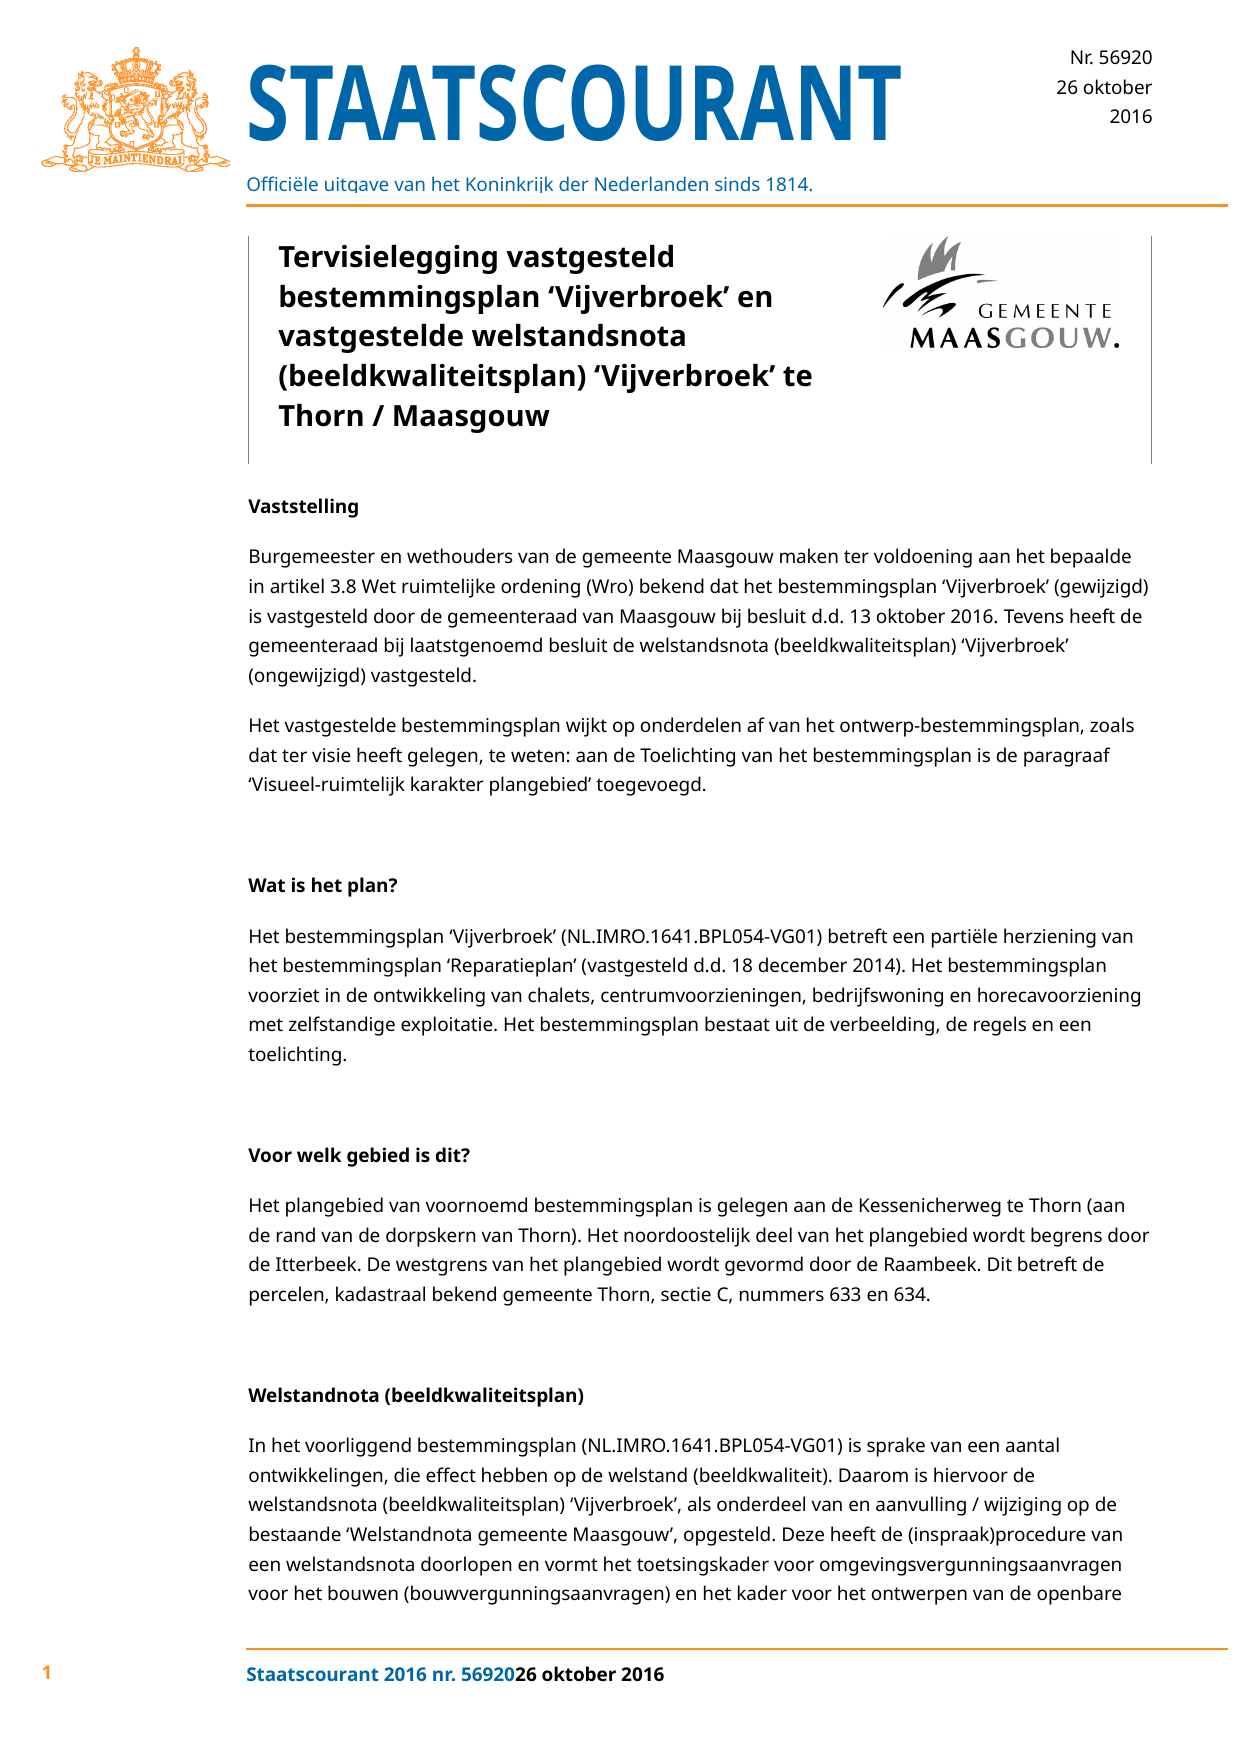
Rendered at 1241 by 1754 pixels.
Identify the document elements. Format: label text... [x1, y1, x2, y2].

text Voor welk gebied is dit? [248, 1142, 1152, 1168]
text In het voorliggend bestemmingsplan (NL.IMRO.1641.BPL054-VG01) is sprake van een aantal ontwikkelingen, die effect hebben op de welstand (beeldkwaliteit). Daarom is hiervoor de welstandsnota (beeldkwaliteitsplan) ‘Vijverbroek’, als onderdeel van en aanvulling / wijziging op de bestaande ‘Welstandnota gemeente Maasgouw’, opgesteld. Deze heeft de (inspraak)procedure van een welstandsnota doorlopen en vormt het toetsingskader voor omgevingsvergunningsaanvragen voor het bouwen (bouwvergunningsaanvragen) en het kader voor het ontwerpen van de openbare [248, 1432, 1152, 1606]
text Wat is het plan? [248, 872, 1152, 898]
picture [41, 47, 231, 172]
text Het vastgestelde bestemmingsplan wijkt op onderdelen af van het ontwerp-bestemmingsplan, zoals dat ter visie heeft gelegen, te weten: aan de Toelichting van het bestemmingsplan is de paragraaf ‘Visueel-ruimtelijk karakter plangebied’ toegevoegd. [248, 712, 1152, 797]
text Burgemeester en wethouders van de gemeente Maasgouw maken ter voldoening aan het bepaalde in artikel 3.8 Wet ruimtelijke ordening (Wro) bekend dat het bestemmingsplan ‘Vijverbroek’ (gewijzigd) is vastgesteld door de gemeenteraad van Maasgouw bij besluit d.d. 13 oktober 2016. Tevens heeft de gemeenteraad bij laatstgenoemd besluit de welstandsnota (beeldkwaliteitsplan) ‘Vijverbroek’ (ongewijzigd) vastgesteld. [248, 544, 1152, 688]
picture [882, 236, 1119, 348]
text Het plangebied van voornoemd bestemmingsplan is gelegen aan de Kessenicherweg te Thorn (aan de rand van de dorpskern van Thorn). Het noordoostelijk deel van het plangebied wordt begrens door de Itterbeek. De westgrens van het plangebied wordt gevormd door de Raambeek. Dit betreft de percelen, kadastraal bekend gemeente Thorn, sectie C, nummers 633 en 634. [248, 1192, 1152, 1307]
text Vaststelling [248, 493, 1152, 519]
text Welstandnota (beeldkwaliteitsplan) [248, 1382, 1152, 1408]
table_header Tervisielegging vastgesteld bestemmingsplan ‘Vijverbroek’ en vastgestelde welstandsnota (beeldkwaliteitsplan) ‘Vijverbroek’ te Thorn / Maasgouw [249, 236, 850, 464]
table_header [850, 236, 1151, 464]
text Het bestemmingsplan ‘Vijverbroek’ (NL.IMRO.1641.BPL054-VG01) betreft een partiële herziening van het bestemmingsplan ‘Reparatieplan’ (vastgesteld d.d. 18 december 2014). Het bestemmingsplan voorziet in de ontwikkeling van chalets, centrumvoorzieningen, bedrijfswoning en horecavoorziening met zelfstandige exploitatie. Het bestemmingsplan bestaat uit de verbeelding, de regels en een toelichting. [248, 923, 1152, 1067]
